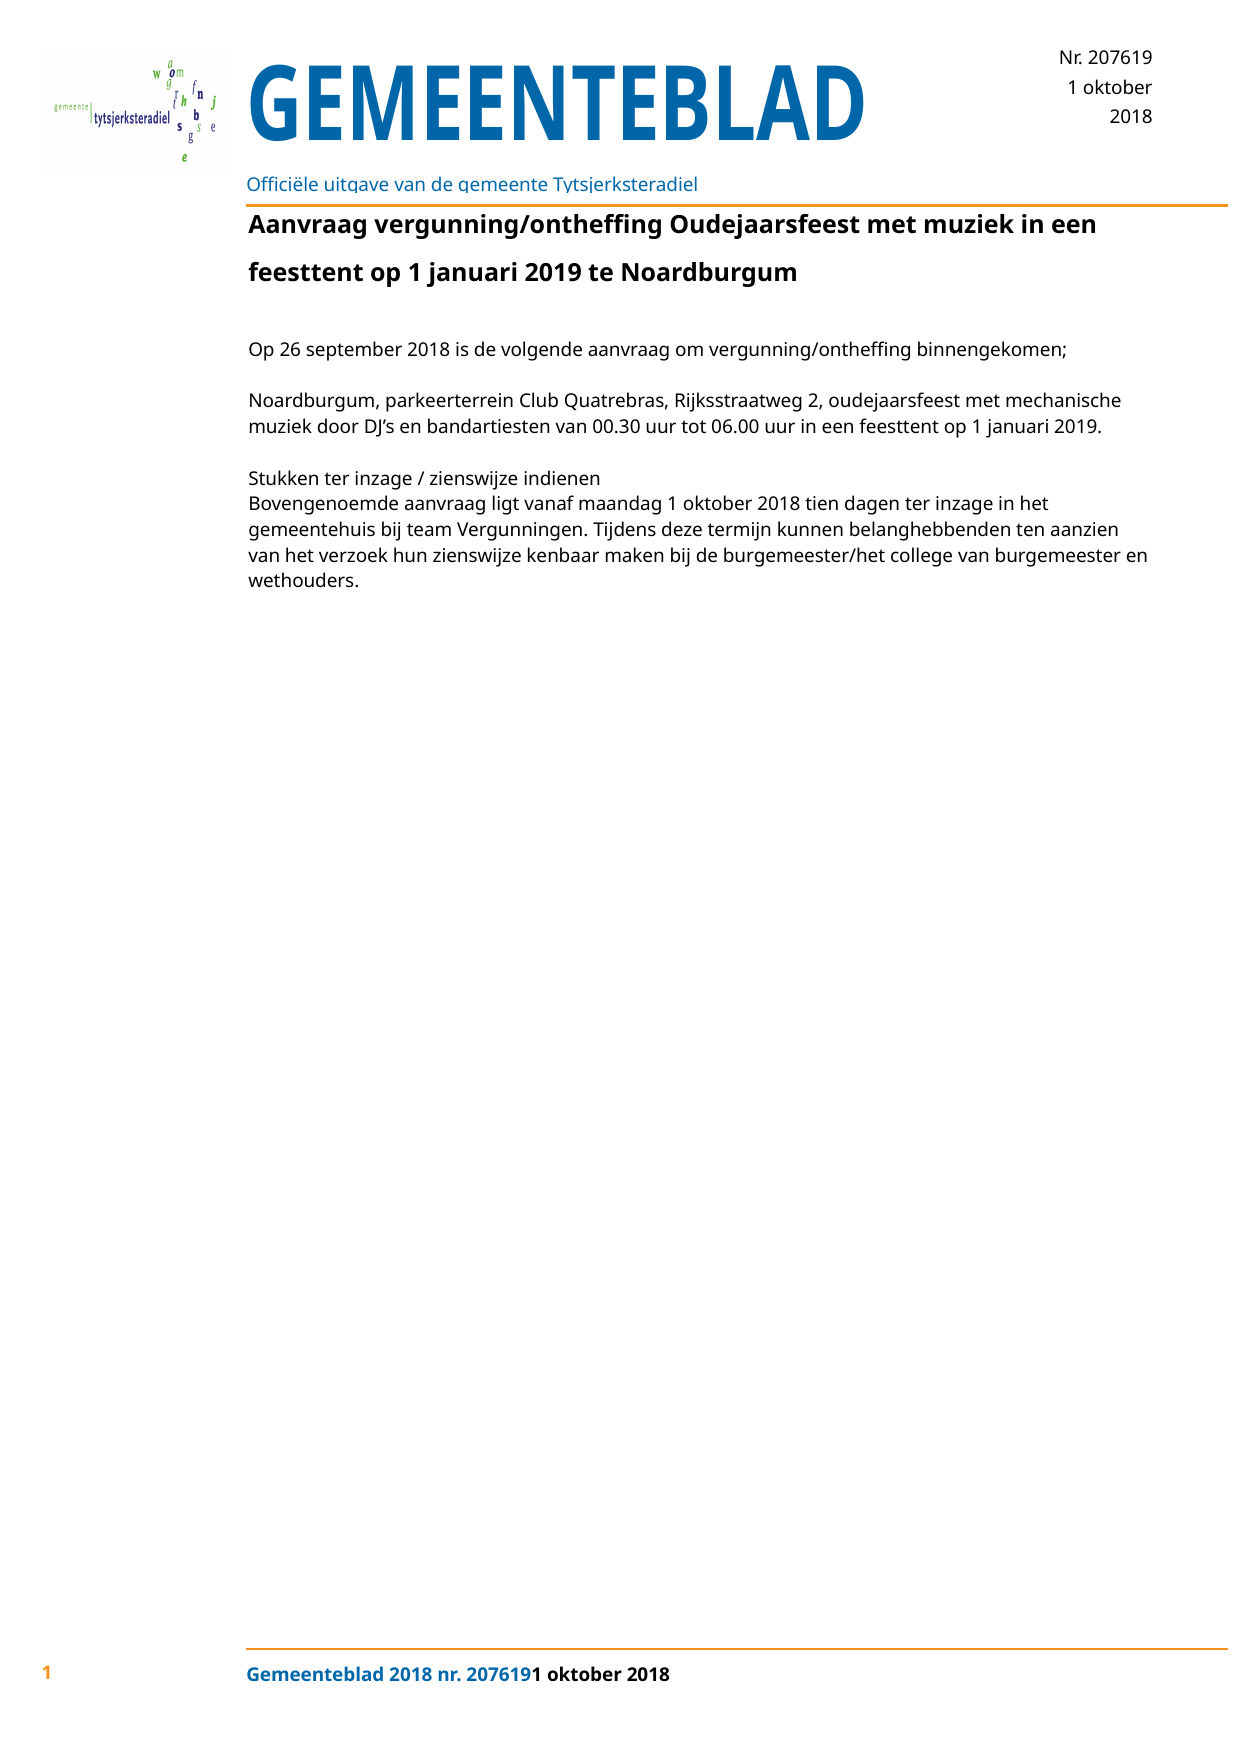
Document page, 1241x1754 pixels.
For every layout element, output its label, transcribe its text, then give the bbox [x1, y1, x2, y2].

picture [41, 47, 231, 172]
text Aanvraag vergunning/ontheffing Oudejaarsfeest met muziek in een feesttent op 1 januari 2019 te Noardburgum [248, 207, 1152, 288]
text Noardburgum, parkeerterrein Club Quatrebras, Rijksstraatweg 2, oudejaarsfeest met mechanische muziek door DJ’s en bandartiesten van 00.30 uur tot 06.00 uur in een feesttent op 1 januari 2019. [248, 388, 1152, 439]
text Op 26 september 2018 is de volgende aanvraag om vergunning/ontheffing binnengekomen; [248, 336, 1152, 362]
text Stukken ter inzage / zienswijze indienen [248, 465, 1152, 491]
text Bovengenoemde aanvraag ligt vanaf maandag 1 oktober 2018 tien dagen ter inzage in het gemeentehuis bij team Vergunningen. Tijdens deze termijn kunnen belanghebbenden ten aanzien van het verzoek hun zienswijze kenbaar maken bij de burgemeester/het college van burgemeester en wethouders. [248, 491, 1152, 593]
